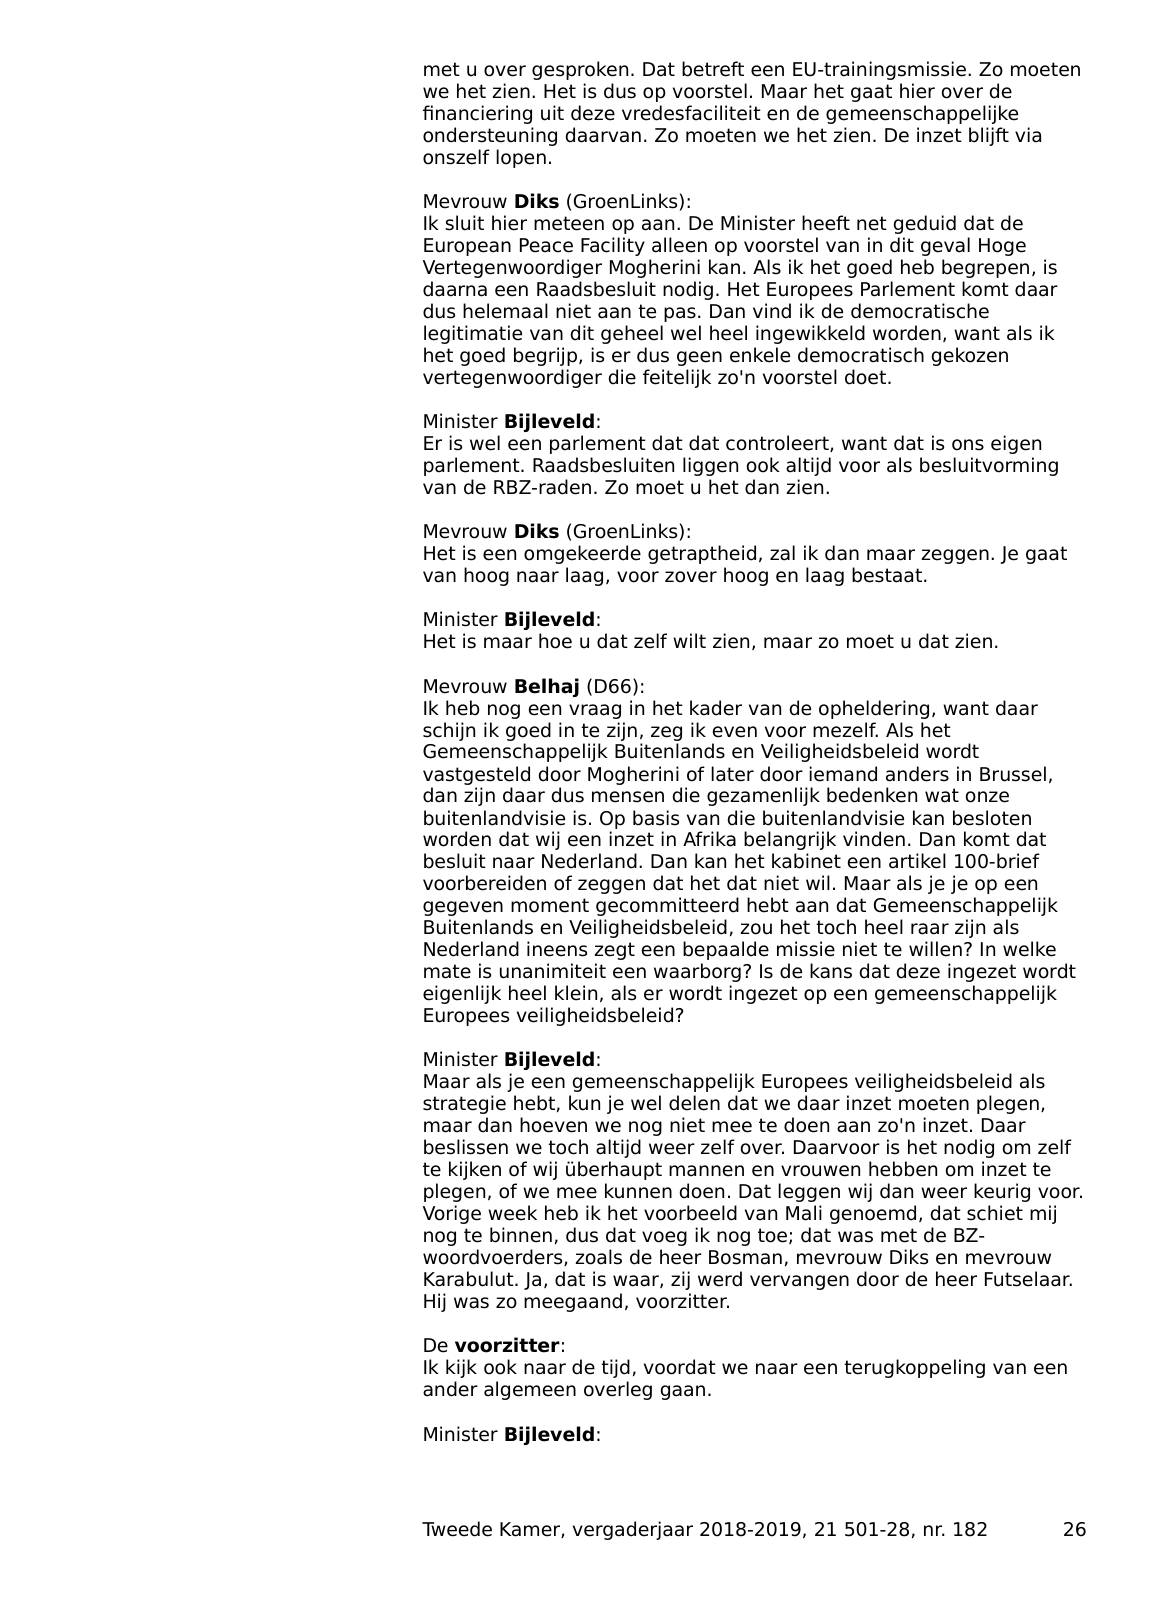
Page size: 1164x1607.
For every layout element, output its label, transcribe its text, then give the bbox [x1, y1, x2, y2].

text Er is wel een parlement dat dat controleert, want dat is ons eigen parlement. Raadsbesluiten liggen ook altijd voor als besluitvorming van de RBZ-raden. Zo moet u het dan zien. [422, 433, 1087, 499]
text Het is maar hoe u dat zelf wilt zien, maar zo moet u dat zien. [422, 631, 1087, 653]
text Minister Bijleveld: [422, 609, 1087, 631]
text met u over gesproken. Dat betreft een EU-trainingsmissie. Zo moeten we het zien. Het is dus op voorstel. Maar het gaat hier over de financiering uit deze vredesfaciliteit en de gemeenschappelijke ondersteuning daarvan. Zo moeten we het zien. De inzet blijft via onszelf lopen. [422, 59, 1087, 169]
text Minister Bijleveld: [422, 411, 1087, 433]
text Ik heb nog een vraag in het kader van de opheldering, want daar schijn ik goed in te zijn, zeg ik even voor mezelf. Als het Gemeenschappelijk Buitenlands en Veiligheidsbeleid wordt vastgesteld door Mogherini of later door iemand anders in Brussel, dan zijn daar dus mensen die gezamenlijk bedenken wat onze buitenlandvisie is. Op basis van die buitenlandvisie kan besloten worden dat wij een inzet in Afrika belangrijk vinden. Dan komt dat besluit naar Nederland. Dan kan het kabinet een artikel 100-brief voorbereiden of zeggen dat het dat niet wil. Maar als je je op een gegeven moment gecommitteerd hebt aan dat Gemeenschappelijk Buitenlands en Veiligheidsbeleid, zou het toch heel raar zijn als Nederland ineens zegt een bepaalde missie niet te willen? In welke mate is unanimiteit een waarborg? Is de kans dat deze ingezet wordt eigenlijk heel klein, als er wordt ingezet op een gemeenschappelijk Europees veiligheidsbeleid? [422, 697, 1087, 1027]
text Mevrouw Diks (GroenLinks): [422, 521, 1087, 543]
text Het is een omgekeerde getraptheid, zal ik dan maar zeggen. Je gaat van hoog naar laag, voor zover hoog en laag bestaat. [422, 543, 1087, 587]
text Minister Bijleveld: [422, 1423, 1087, 1445]
text De voorzitter: [422, 1335, 1087, 1357]
text Mevrouw Belhaj (D66): [422, 676, 1087, 697]
text Maar als je een gemeenschappelijk Europees veiligheidsbeleid als strategie hebt, kun je wel delen dat we daar inzet moeten plegen, maar dan hoeven we nog niet mee te doen aan zo'n inzet. Daar beslissen we toch altijd weer zelf over. Daarvoor is het nodig om zelf te kijken of wij überhaupt mannen en vrouwen hebben om inzet te plegen, of we mee kunnen doen. Dat leggen wij dan weer keurig voor. Vorige week heb ik het voorbeeld van Mali genoemd, dat schiet mij nog te binnen, dus dat voeg ik nog toe; dat was met de BZ-woordvoerders, zoals de heer Bosman, mevrouw Diks en mevrouw Karabulut. Ja, dat is waar, zij werd vervangen door de heer Futselaar. Hij was zo meegaand, voorzitter. [422, 1071, 1087, 1313]
text Minister Bijleveld: [422, 1049, 1087, 1071]
text Ik sluit hier meteen op aan. De Minister heeft net geduid dat de European Peace Facility alleen op voorstel van in dit geval Hoge Vertegenwoordiger Mogherini kan. Als ik het goed heb begrepen, is daarna een Raadsbesluit nodig. Het Europees Parlement komt daar dus helemaal niet aan te pas. Dan vind ik de democratische legitimatie van dit geheel wel heel ingewikkeld worden, want als ik het goed begrijp, is er dus geen enkele democratisch gekozen vertegenwoordiger die feitelijk zo'n voorstel doet. [422, 213, 1087, 389]
text Ik kijk ook naar de tijd, voordat we naar een terugkoppeling van een ander algemeen overleg gaan. [422, 1357, 1087, 1401]
text Mevrouw Diks (GroenLinks): [422, 191, 1087, 213]
